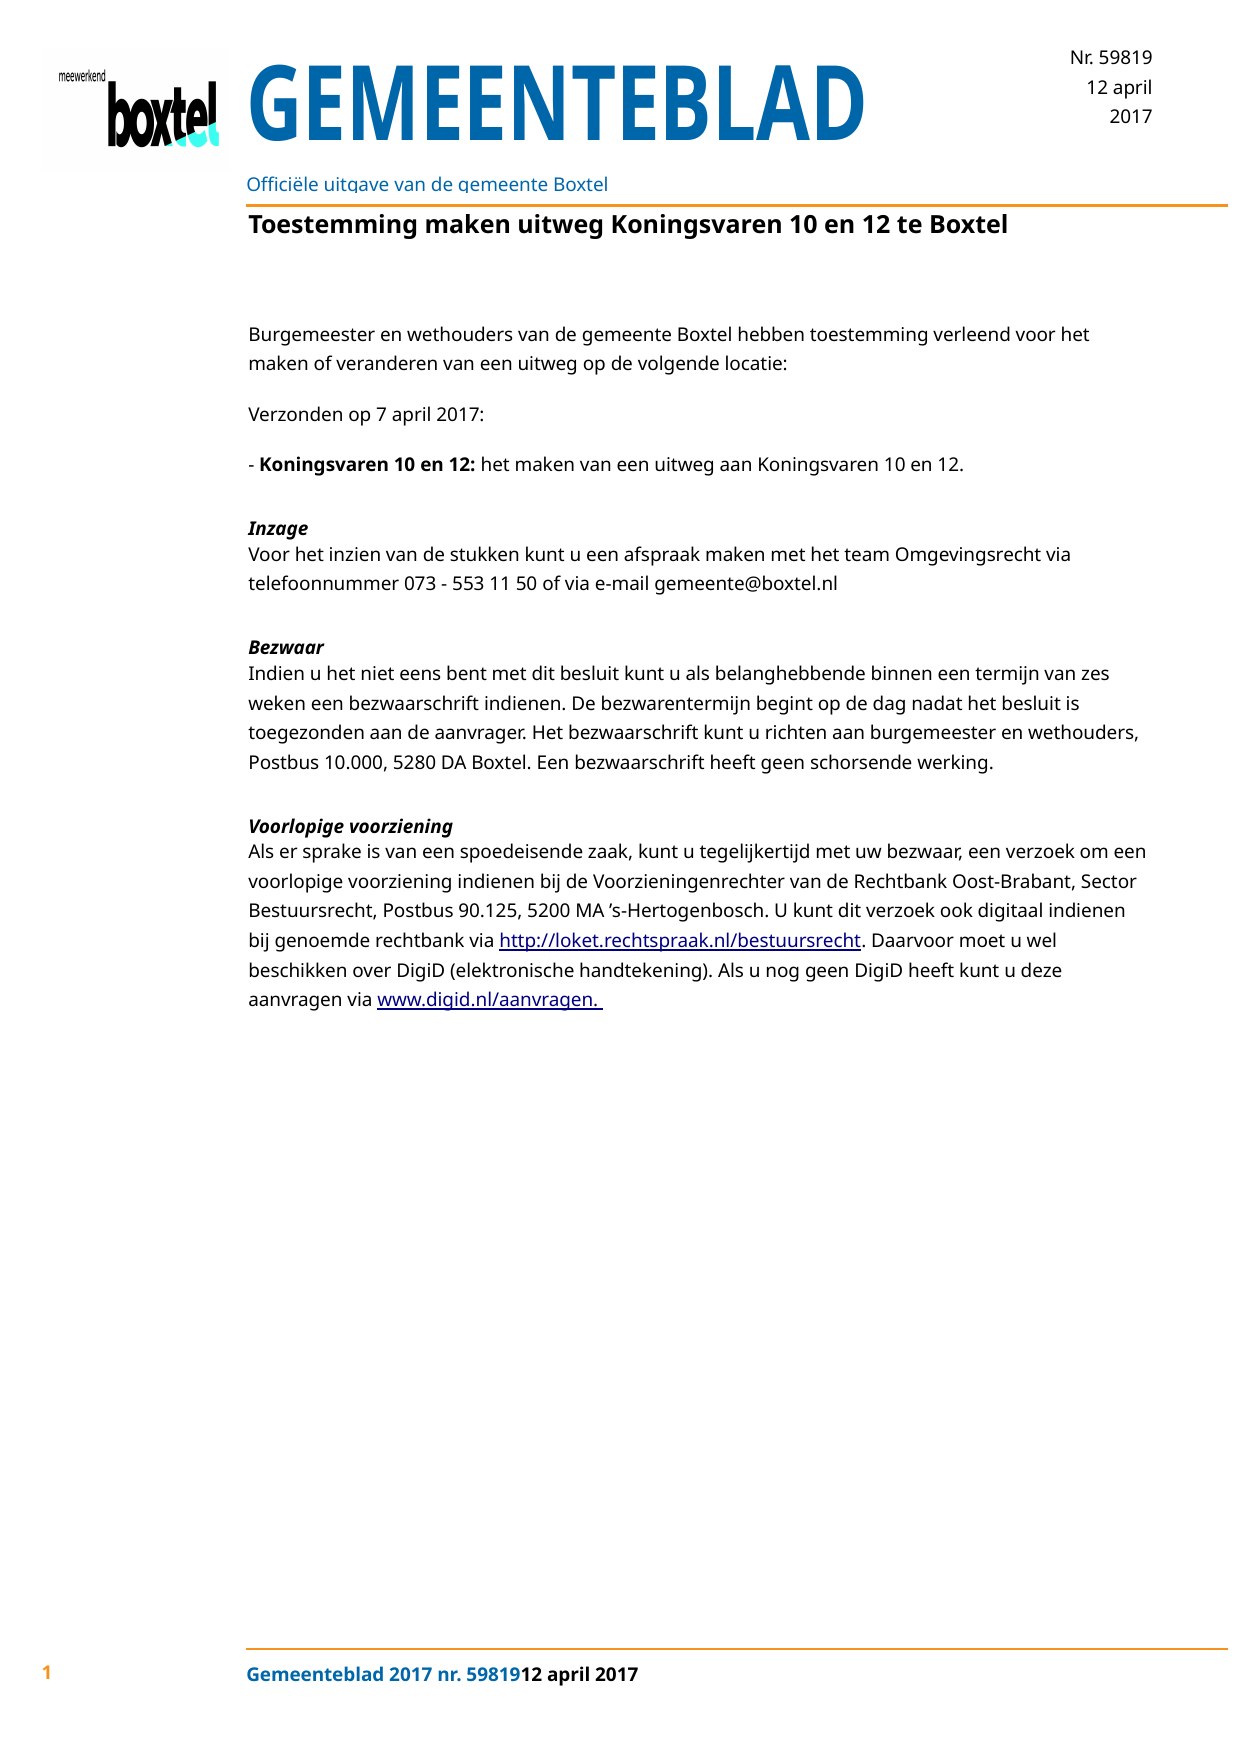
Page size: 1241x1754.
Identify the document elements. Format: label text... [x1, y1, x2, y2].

text Toestemming maken uitweg Koningsvaren 10 en 12 te Boxtel [248, 207, 1152, 241]
picture [41, 47, 231, 172]
text Als er sprake is van een spoedeisende zaak, kunt u tegelijkertijd met uw bezwaar, een verzoek om een voorlopige voorziening indienen bij de Voorzieningenrechter van de Rechtbank Oost-Brabant, Sector Bestuursrecht, Postbus 90.125, 5200 MA ’s-Hertogenbosch. U kunt dit verzoek ook digitaal indienen bij genoemde rechtbank via http://loket.rechtspraak.nl/bestuursrecht. Daarvoor moet u wel beschikken over DigiD (elektronische handtekening). Als u nog geen DigiD heeft kunt u deze aanvragen via www.digid.nl/aanvragen. [248, 838, 1152, 1012]
text Inzage [248, 515, 1152, 541]
text Voor het inzien van de stukken kunt u een afspraak maken met het team Omgevingsrecht via telefoonnummer 073 - 553 11 50 of via e-mail gemeente@boxtel.nl [248, 541, 1152, 596]
text Verzonden op 7 april 2017: [248, 401, 1152, 426]
text Voorlopige voorziening [248, 813, 1152, 838]
text Burgemeester en wethouders van de gemeente Boxtel hebben toestemming verleend voor het maken of veranderen van een uitweg op de volgende locatie: [248, 321, 1152, 376]
text Indien u het niet eens bent met dit besluit kunt u als belanghebbende binnen een termijn van zes weken een bezwaarschrift indienen. De bezwarentermijn begint op de dag nadat het besluit is toegezonden aan de aanvrager. Het bezwaarschrift kunt u richten aan burgemeester en wethouders, Postbus 10.000, 5280 DA Boxtel. Een bezwaarschrift heeft geen schorsende werking. [248, 660, 1152, 774]
text Bezwaar [248, 634, 1152, 660]
text - Koningsvaren 10 en 12: het maken van een uitweg aan Koningsvaren 10 en 12. [248, 451, 1152, 477]
